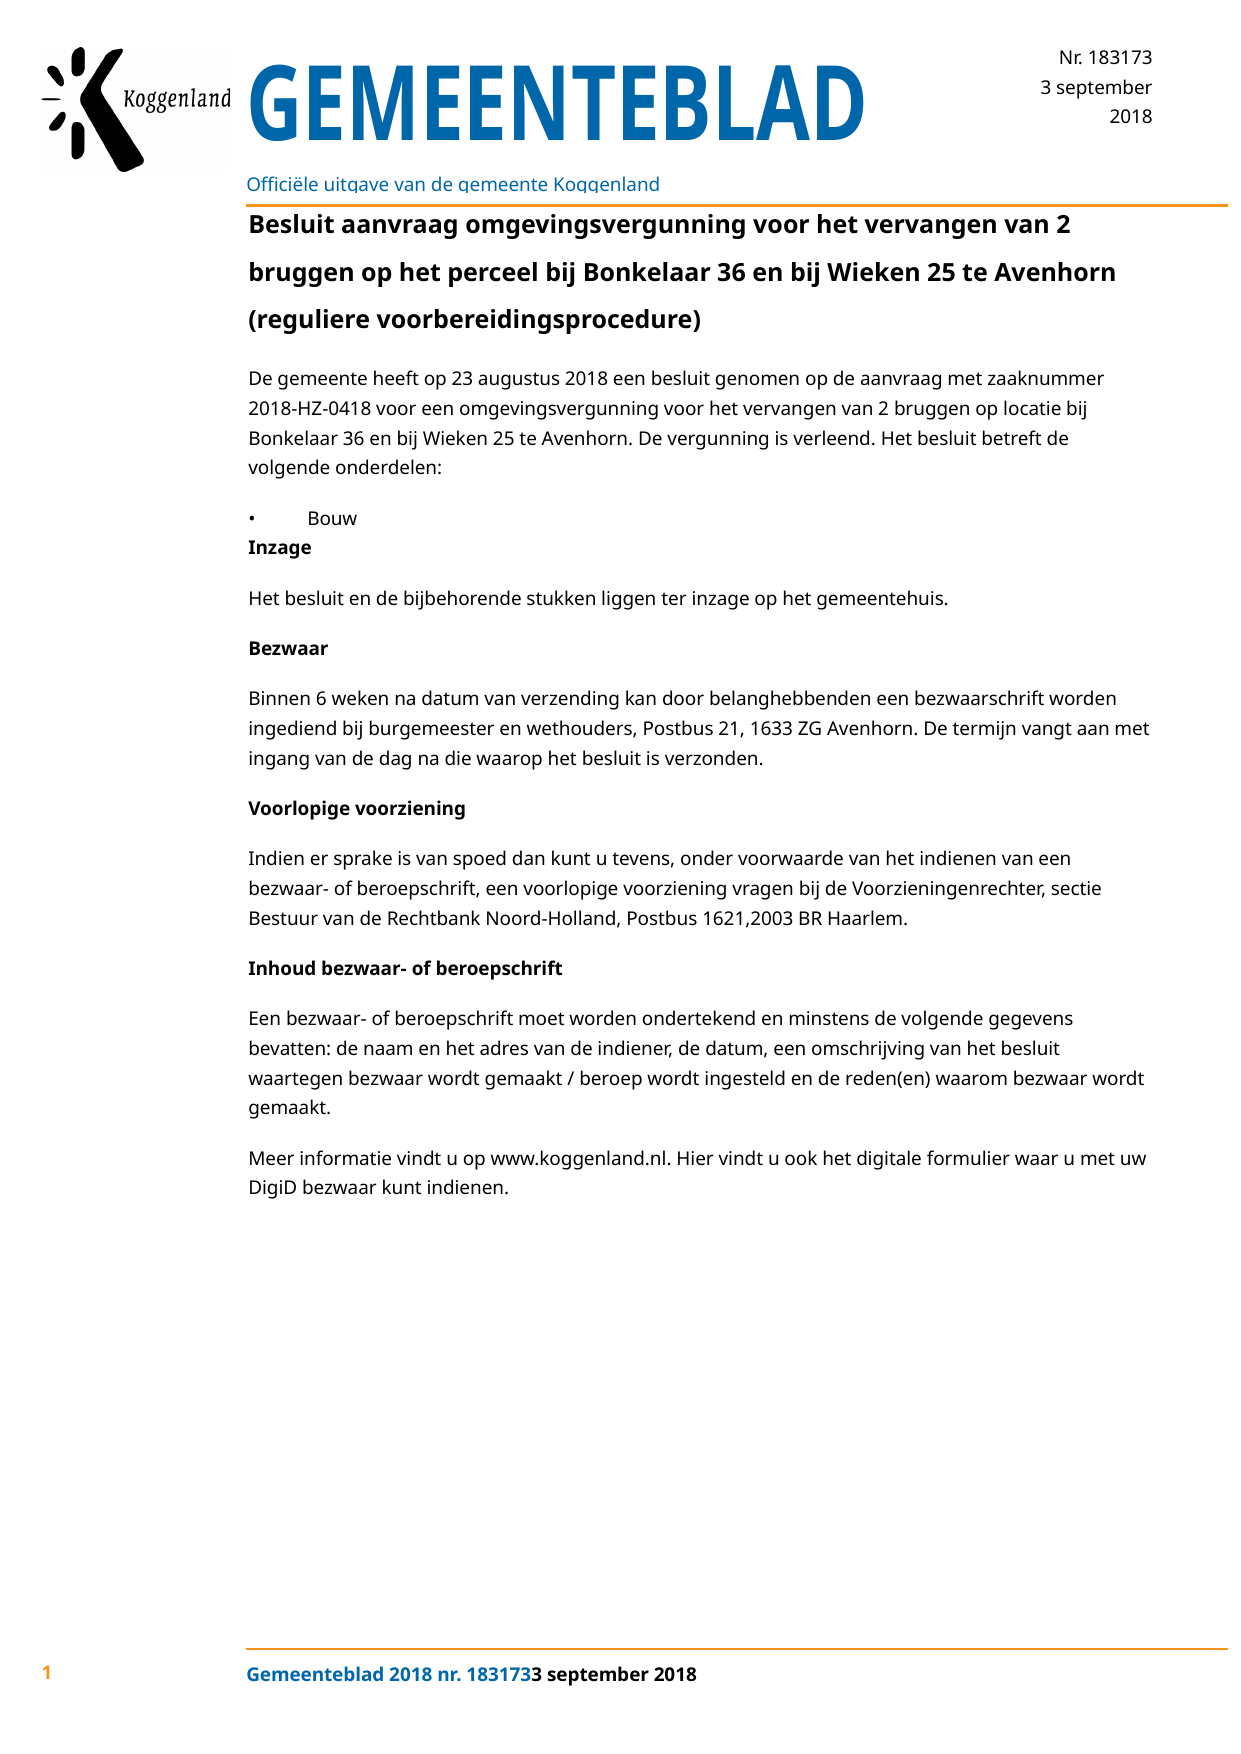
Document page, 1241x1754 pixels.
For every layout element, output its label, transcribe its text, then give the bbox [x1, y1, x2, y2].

text Een bezwaar- of beroepschrift moet worden ondertekend en minstens de volgende gegevens bevatten: de naam en het adres van de indiener, de datum, een omschrijving van het besluit waartegen bezwaar wordt gemaakt / beroep wordt ingesteld en de reden(en) waarom bezwaar wordt gemaakt. [248, 1006, 1152, 1120]
text De gemeente heeft op 23 augustus 2018 een besluit genomen op de aanvraag met zaaknummer 2018-HZ-0418 voor een omgevingsvergunning voor het vervangen van 2 bruggen op locatie bij Bonkelaar 36 en bij Wieken 25 te Avenhorn. De vergunning is verleend. Het besluit betreft de volgende onderdelen: [248, 366, 1152, 480]
text Besluit aanvraag omgevingsvergunning voor het vervangen van 2 bruggen op het perceel bij Bonkelaar 36 en bij Wieken 25 te Avenhorn (reguliere voorbereidingsprocedure) [248, 207, 1152, 336]
picture [41, 47, 231, 172]
list Bouw [248, 505, 1152, 530]
text Binnen 6 weken na datum van verzending kan door belanghebbenden een bezwaarschrift worden ingediend bij burgemeester en wethouders, Postbus 21, 1633 ZG Avenhorn. De termijn vangt aan met ingang van de dag na die waarop het besluit is verzonden. [248, 686, 1152, 770]
text Het besluit en de bijbehorende stukken liggen ter inzage op het gemeentehuis. [248, 585, 1152, 610]
text Inzage [248, 534, 1152, 560]
text Inhoud bezwaar- of beroepschrift [248, 955, 1152, 981]
text Indien er sprake is van spoed dan kunt u tevens, onder voorwaarde van het indienen van een bezwaar- of beroepschrift, een voorlopige voorziening vragen bij de Voorzieningenrechter, sectie Bestuur van de Rechtbank Noord-Holland, Postbus 1621,2003 BR Haarlem. [248, 846, 1152, 930]
text Meer informatie vindt u op www.koggenland.nl. Hier vindt u ook het digitale formulier waar u met uw DigiD bezwaar kunt indienen. [248, 1145, 1152, 1200]
text Voorlopige voorziening [248, 795, 1152, 821]
text Bezwaar [248, 635, 1152, 661]
